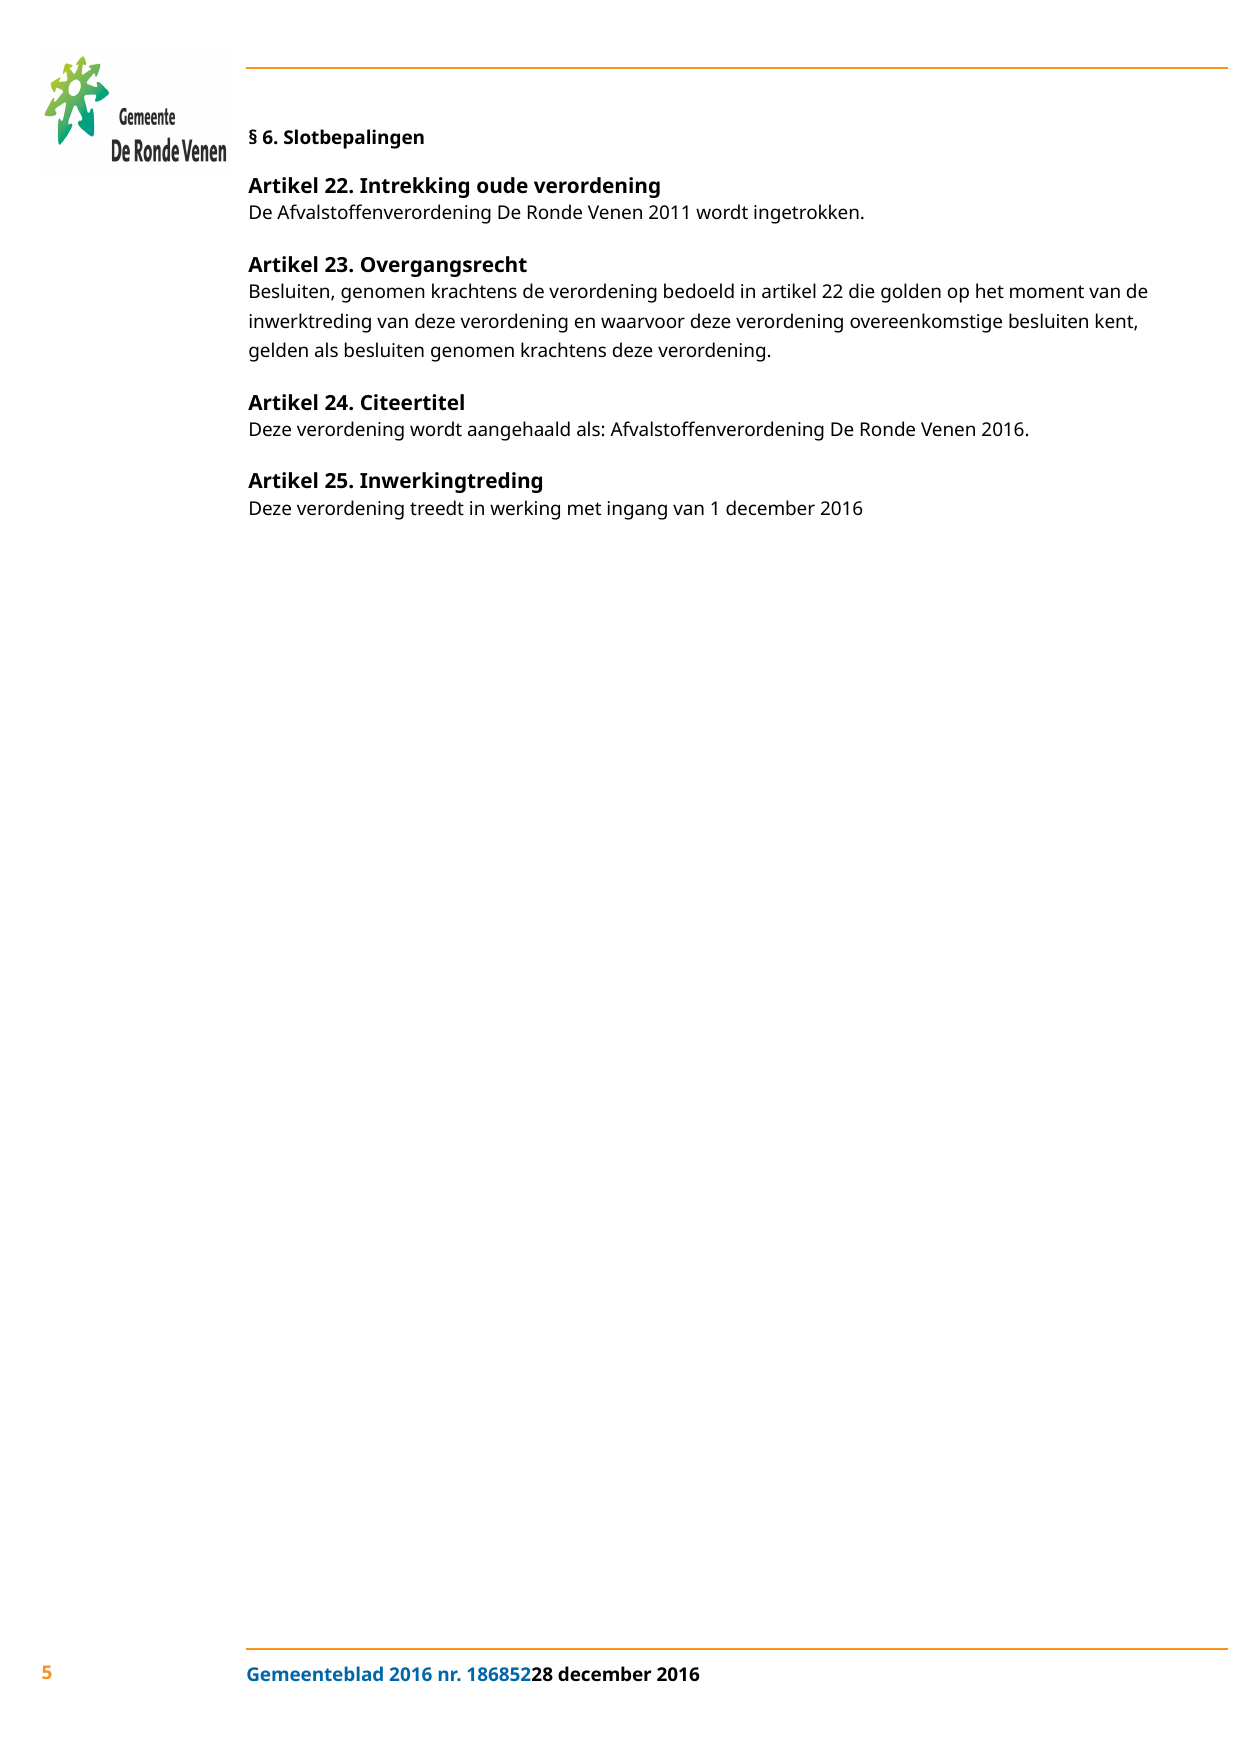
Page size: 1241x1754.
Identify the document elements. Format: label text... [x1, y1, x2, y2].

text Deze verordening wordt aangehaald als: Afvalstoffenverordening De Ronde Venen 2016. [248, 416, 1152, 442]
text Deze verordening treedt in werking met ingang van 1 december 2016 [248, 495, 1152, 521]
text Artikel 23. Overgangsrecht [248, 250, 1152, 278]
text Besluiten, genomen krachtens de verordening bedoeld in artikel 22 die golden op het moment van de inwerktreding van deze verordening en waarvoor deze verordening overeenkomstige besluiten kent, gelden als besluiten genomen krachtens deze verordening. [248, 278, 1152, 363]
text Artikel 24. Citeertitel [248, 388, 1152, 416]
text Artikel 22. Intrekking oude verordening [248, 171, 1152, 199]
text Artikel 25. Inwerkingtreding [248, 467, 1152, 495]
text De Afvalstoffenverordening De Ronde Venen 2011 wordt ingetrokken. [248, 199, 1152, 225]
picture [41, 47, 231, 172]
text § 6. Slotbepalingen [248, 124, 1152, 150]
